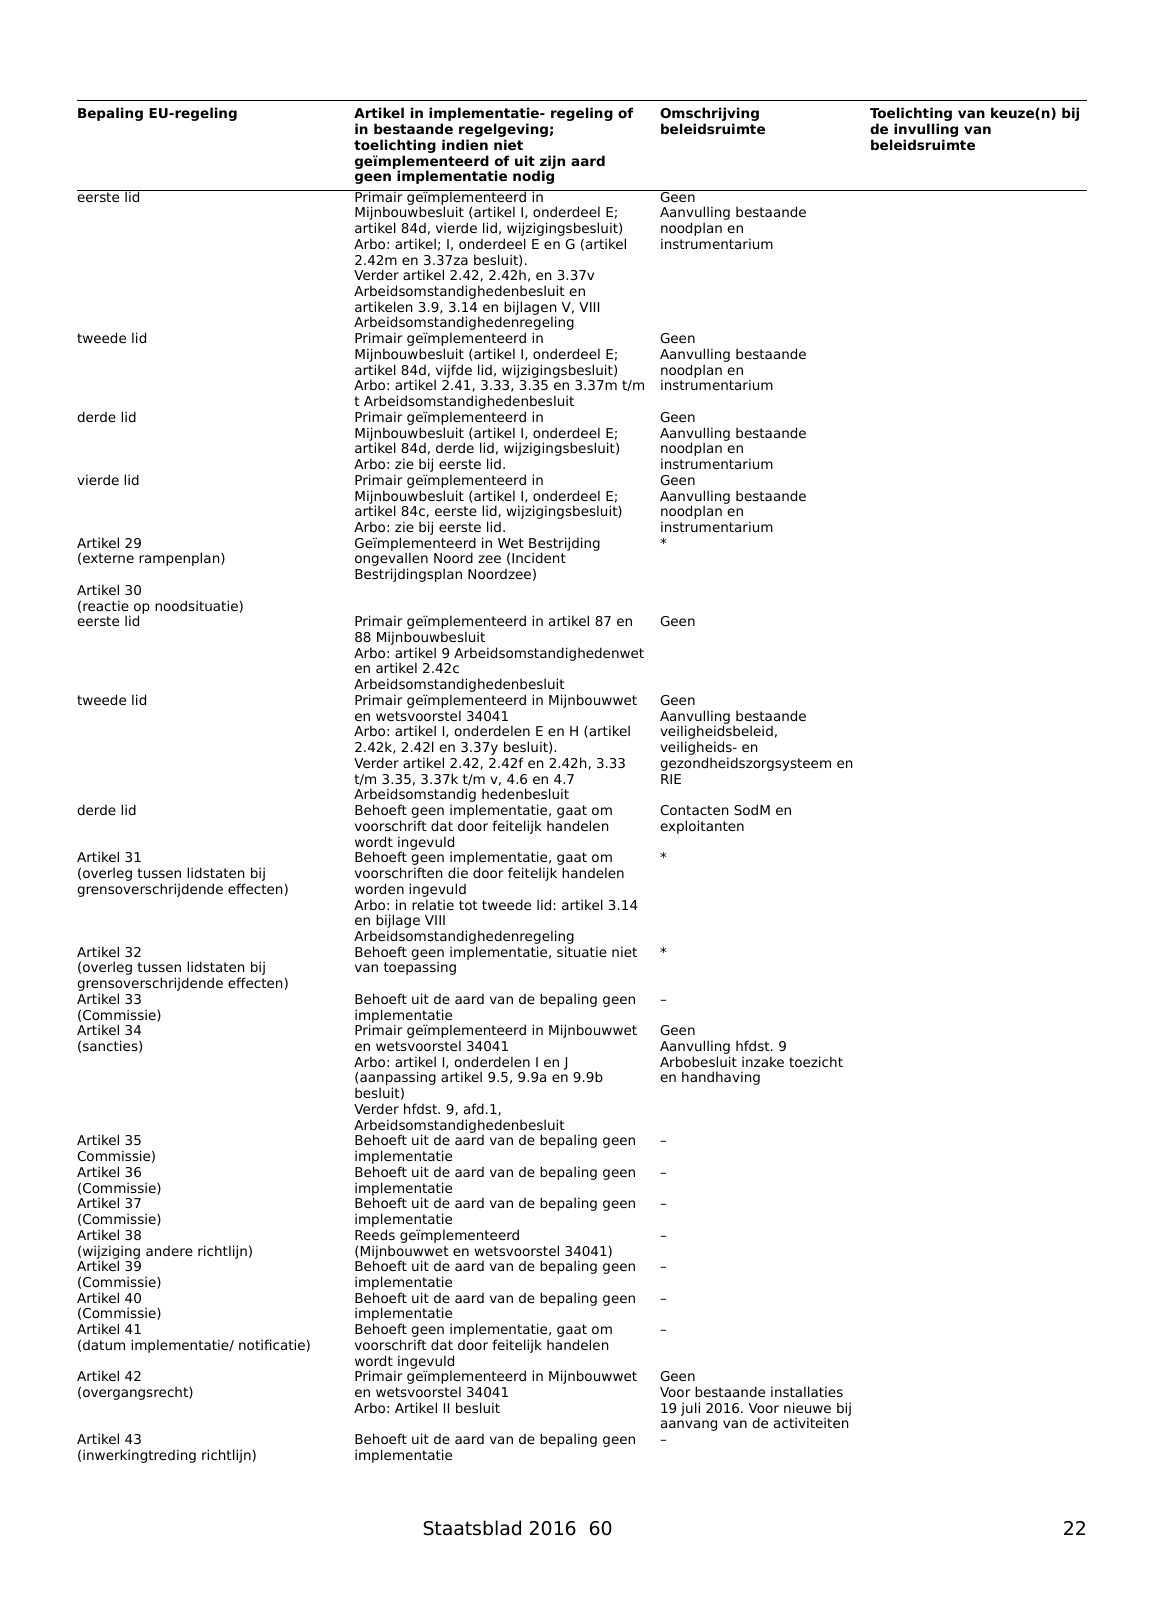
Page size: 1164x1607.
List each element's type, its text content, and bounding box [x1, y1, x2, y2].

table_cell Reeds geïmplementeerd (Mijnbouwwet en wetsvoorstel 34041) [348, 1228, 654, 1259]
table_cell [864, 583, 1087, 614]
table_cell [864, 1165, 1087, 1196]
table_cell Geen Aanvulling bestaande veiligheidsbeleid, veiligheids- en gezondheidszorgsysteem en RIE [654, 693, 864, 803]
table_cell [864, 1133, 1087, 1165]
table_cell Behoeft uit de aard van de bepaling geen implementatie [348, 1133, 654, 1165]
table_cell Geen Aanvulling bestaande noodplan en instrumentarium [654, 331, 864, 410]
table_cell Artikel 34 (sancties) [77, 1023, 348, 1133]
table_cell Artikel 42 (overgangsrecht) [77, 1369, 348, 1432]
table_cell – [654, 1432, 864, 1463]
table_cell tweede lid [77, 331, 348, 410]
table_cell Artikel 36 (Commissie) [77, 1165, 348, 1196]
table_cell [864, 850, 1087, 944]
table_header Omschrijving beleidsruimte [654, 101, 864, 189]
table_cell eerste lid [77, 614, 348, 693]
table_cell Behoeft uit de aard van de bepaling geen implementatie [348, 1291, 654, 1322]
table_cell [864, 1432, 1087, 1463]
table_cell [864, 693, 1087, 803]
table_cell [864, 803, 1087, 850]
table_cell Primair geïmplementeerd in artikel 87 en 88 Mijnbouwbesluit Arbo: artikel 9 Arbeidsomstandighedenwet en artikel 2.42c Arbeidsomstandighedenbesluit [348, 614, 654, 693]
table_cell Geïmplementeerd in Wet Bestrijding ongevallen Noord zee (Incident Bestrijdingsplan Noordzee) [348, 536, 654, 583]
table_cell [864, 536, 1087, 583]
table_cell [864, 331, 1087, 410]
table_cell tweede lid [77, 693, 348, 803]
table_cell Geen Voor bestaande installaties 19 juli 2016. Voor nieuwe bij aanvang van de activiteiten [654, 1369, 864, 1432]
table_cell [864, 1291, 1087, 1322]
table_cell Artikel 39 (Commissie) [77, 1259, 348, 1291]
table_cell Geen Aanvulling bestaande noodplan en instrumentarium [654, 410, 864, 473]
table_cell [864, 1259, 1087, 1291]
table_cell [864, 1196, 1087, 1228]
table_cell Behoeft uit de aard van de bepaling geen implementatie [348, 992, 654, 1023]
table_cell – [654, 1291, 864, 1322]
table_cell derde lid [77, 803, 348, 850]
table_cell Artikel 33 (Commissie) [77, 992, 348, 1023]
table_cell * [654, 850, 864, 944]
table_cell Behoeft geen implementatie, gaat om voorschrift dat door feitelijk handelen wordt ingevuld [348, 803, 654, 850]
table_cell eerste lid [77, 191, 348, 331]
table_cell Behoeft uit de aard van de bepaling geen implementatie [348, 1165, 654, 1196]
table_cell Primair geïmplementeerd in Mijnbouwbesluit (artikel I, onderdeel E; artikel 84d, vijfde lid, wijzigingsbesluit) Arbo: artikel 2.41, 3.33, 3.35 en 3.37m t/m t Arbeidsomstandighedenbesluit [348, 331, 654, 410]
table_cell Artikel 37 (Commissie) [77, 1196, 348, 1228]
table_cell Behoeft geen implementatie, situatie niet van toepassing [348, 945, 654, 992]
table_cell – [654, 1228, 864, 1259]
table_cell [864, 992, 1087, 1023]
table_cell Behoeft geen implementatie, gaat om voorschriften die door feitelijk handelen worden ingevuld Arbo: in relatie tot tweede lid: artikel 3.14 en bijlage VIII Arbeidsomstandighedenregeling [348, 850, 654, 944]
table_cell Artikel 41 (datum implementatie/ notificatie) [77, 1322, 348, 1369]
table_cell Artikel 43 (inwerkingtreding richtlijn) [77, 1432, 348, 1463]
table_cell – [654, 1322, 864, 1369]
table_cell Behoeft uit de aard van de bepaling geen implementatie [348, 1432, 654, 1463]
table_cell Behoeft uit de aard van de bepaling geen implementatie [348, 1196, 654, 1228]
table_cell Primair geïmplementeerd in Mijnbouwwet en wetsvoorstel 34041 Arbo: Artikel II besluit [348, 1369, 654, 1432]
table_cell – [654, 992, 864, 1023]
table_header Artikel in implementatie- regeling of in bestaande regelgeving; toelichting indien niet geïmplementeerd of uit zijn aard geen implementatie nodig [348, 101, 654, 189]
table_cell [864, 1369, 1087, 1432]
table_cell – [654, 1196, 864, 1228]
table_cell – [654, 1165, 864, 1196]
table_cell * [654, 945, 864, 992]
table_cell Artikel 29 (externe rampenplan) [77, 536, 348, 583]
table_cell * [654, 536, 864, 583]
table_cell [864, 410, 1087, 473]
table_cell [864, 1322, 1087, 1369]
table_cell Geen [654, 614, 864, 693]
table_cell Artikel 32 (overleg tussen lidstaten bij grensoverschrijdende effecten) [77, 945, 348, 992]
table_cell Primair geïmplementeerd in Mijnbouwbesluit (artikel I, onderdeel E; artikel 84d, vierde lid, wijzigingsbesluit) Arbo: artikel; I, onderdeel E en G (artikel 2.42m en 3.37za besluit). Verder artikel 2.42, 2.42h, en 3.37v Arbeidsomstandighedenbesluit en artikelen 3.9, 3.14 en bijlagen V, VIII Arbeidsomstandighedenregeling [348, 191, 654, 331]
table_header Bepaling EU-regeling [77, 101, 348, 189]
table_cell – [654, 1133, 864, 1165]
table_cell Artikel 31 (overleg tussen lidstaten bij grensoverschrijdende effecten) [77, 850, 348, 944]
table_cell Primair geïmplementeerd in Mijnbouwwet en wetsvoorstel 34041 Arbo: artikel I, onderdelen E en H (artikel 2.42k, 2.42l en 3.37y besluit). Verder artikel 2.42, 2.42f en 2.42h, 3.33 t/m 3.35, 3.37k t/m v, 4.6 en 4.7 Arbeidsomstandig hedenbesluit [348, 693, 654, 803]
table_cell Artikel 35 Commissie) [77, 1133, 348, 1165]
table_cell – [654, 1259, 864, 1291]
table_cell Geen Aanvulling hfdst. 9 Arbobesluit inzake toezicht en handhaving [654, 1023, 864, 1133]
table_cell Behoeft uit de aard van de bepaling geen implementatie [348, 1259, 654, 1291]
table_cell Behoeft geen implementatie, gaat om voorschrift dat door feitelijk handelen wordt ingevuld [348, 1322, 654, 1369]
table_cell Primair geïmplementeerd in Mijnbouwbesluit (artikel I, onderdeel E; artikel 84c, eerste lid, wijzigingsbesluit) Arbo: zie bij eerste lid. [348, 473, 654, 536]
table_cell Geen Aanvulling bestaande noodplan en instrumentarium [654, 191, 864, 331]
table_cell derde lid [77, 410, 348, 473]
table_cell vierde lid [77, 473, 348, 536]
table_cell [864, 945, 1087, 992]
table_cell [864, 473, 1087, 536]
table_cell [864, 191, 1087, 331]
table_cell Contacten SodM en exploitanten [654, 803, 864, 850]
table_cell Primair geïmplementeerd in Mijnbouwbesluit (artikel I, onderdeel E; artikel 84d, derde lid, wijzigingsbesluit) Arbo: zie bij eerste lid. [348, 410, 654, 473]
table_header Toelichting van keuze(n) bij de invulling van beleidsruimte [864, 101, 1087, 189]
table_cell [864, 1023, 1087, 1133]
table_cell Geen Aanvulling bestaande noodplan en instrumentarium [654, 473, 864, 536]
table_cell [654, 583, 864, 614]
table_cell Artikel 40 (Commissie) [77, 1291, 348, 1322]
table_cell Primair geïmplementeerd in Mijnbouwwet en wetsvoorstel 34041 Arbo: artikel I, onderdelen I en J (aanpassing artikel 9.5, 9.9a en 9.9b besluit) Verder hfdst. 9, afd.1, Arbeidsomstandighedenbesluit [348, 1023, 654, 1133]
table_cell [864, 1228, 1087, 1259]
table_cell [348, 583, 654, 614]
table_cell Artikel 38 (wijziging andere richtlijn) [77, 1228, 348, 1259]
table_cell Artikel 30 (reactie op noodsituatie) [77, 583, 348, 614]
table_cell [864, 614, 1087, 693]
